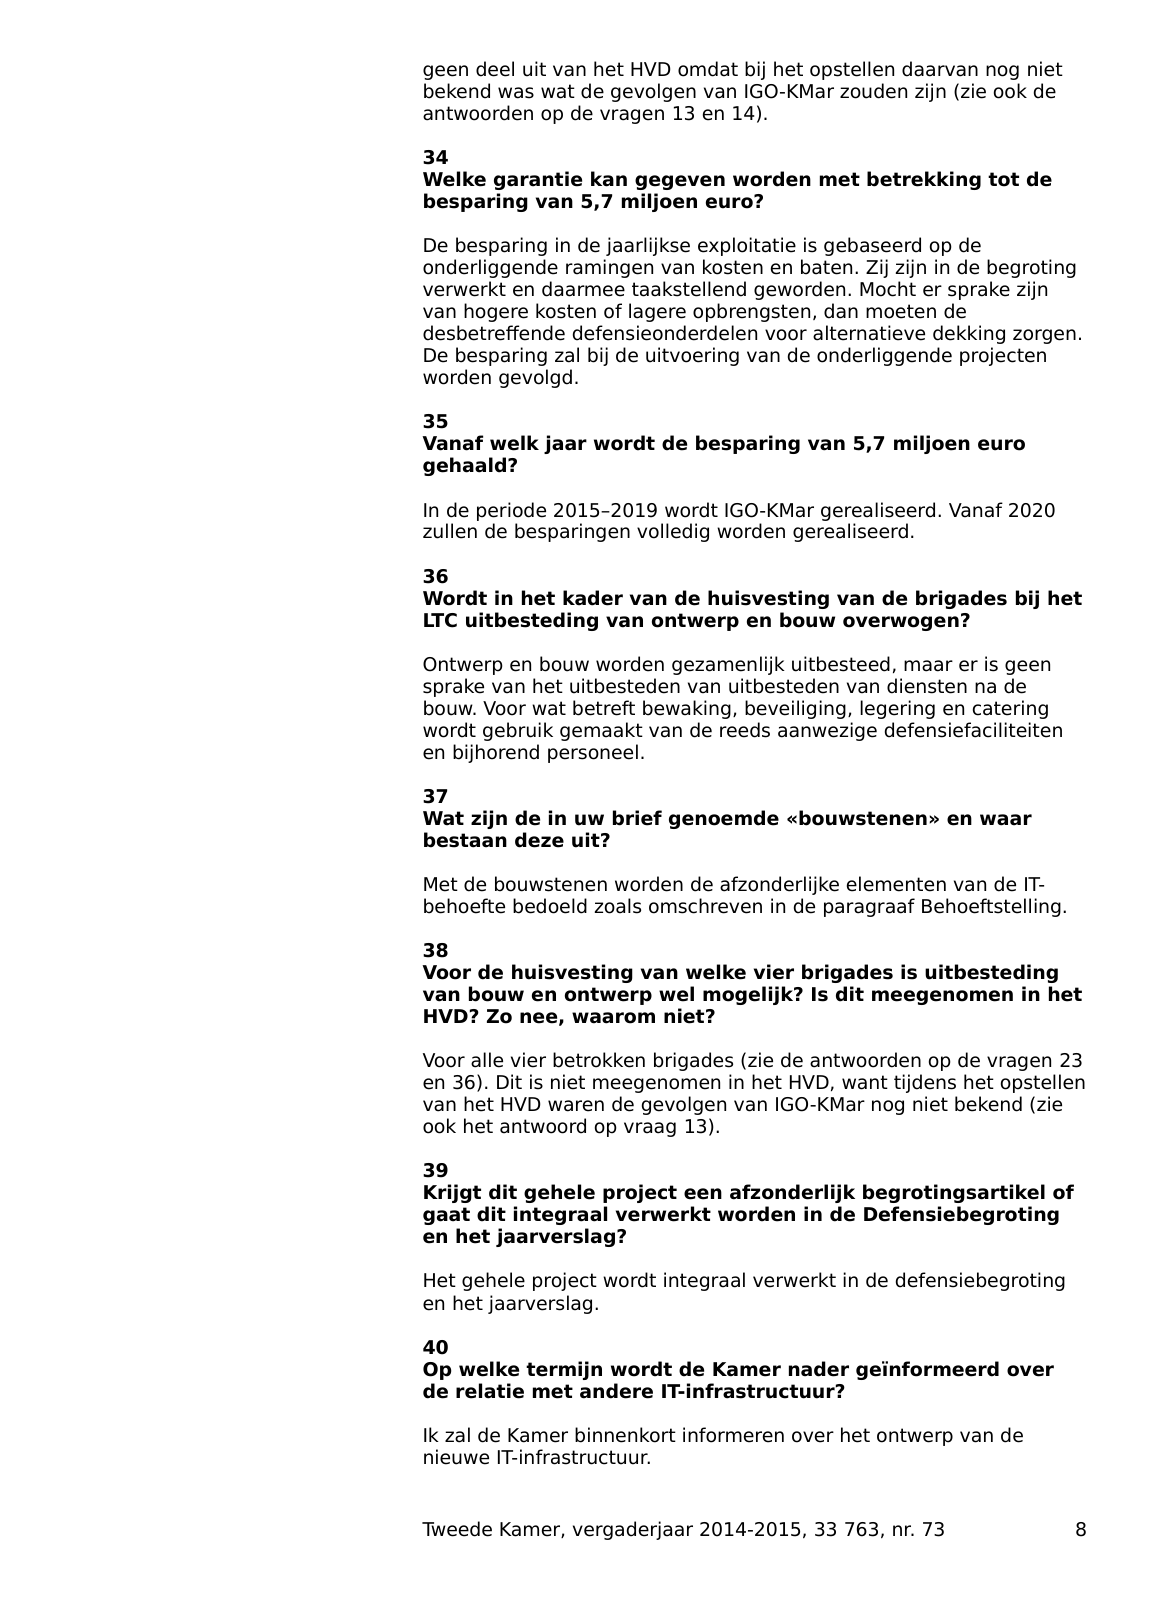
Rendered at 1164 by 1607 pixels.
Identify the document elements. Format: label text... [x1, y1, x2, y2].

text Ik zal de Kamer binnenkort informeren over het ontwerp van de nieuwe IT-infrastructuur. [422, 1425, 1087, 1469]
text 36 [422, 566, 1087, 588]
text 35 [422, 411, 1087, 433]
text Voor de huisvesting van welke vier brigades is uitbesteding van bouw en ontwerp wel mogelijk? Is dit meegenomen in het HVD? Zo nee, waarom niet? [422, 962, 1087, 1028]
text Met de bouwstenen worden de afzonderlijke elementen van de IT-behoefte bedoeld zoals omschreven in de paragraaf Behoeftstelling. [422, 874, 1087, 918]
text Wat zijn de in uw brief genoemde «bouwstenen» en waar bestaan deze uit? [422, 808, 1087, 852]
text De besparing in de jaarlijkse exploitatie is gebaseerd op de onderliggende ramingen van kosten en baten. Zij zijn in de begroting verwerkt en daarmee taakstellend geworden. Mocht er sprake zijn van hogere kosten of lagere opbrengsten, dan moeten de desbetreffende defensieonderdelen voor alternatieve dekking zorgen. De besparing zal bij de uitvoering van de onderliggende projecten worden gevolgd. [422, 235, 1087, 389]
text Vanaf welk jaar wordt de besparing van 5,7 miljoen euro gehaald? [422, 433, 1087, 477]
text Welke garantie kan gegeven worden met betrekking tot de besparing van 5,7 miljoen euro? [422, 169, 1087, 213]
text Voor alle vier betrokken brigades (zie de antwoorden op de vragen 23 en 36). Dit is niet meegenomen in het HVD, want tijdens het opstellen van het HVD waren de gevolgen van IGO-KMar nog niet bekend (zie ook het antwoord op vraag 13). [422, 1050, 1087, 1138]
text 34 [422, 147, 1087, 169]
text Krijgt dit gehele project een afzonderlijk begrotingsartikel of gaat dit integraal verwerkt worden in de Defensiebegroting en het jaarverslag? [422, 1182, 1087, 1248]
text Het gehele project wordt integraal verwerkt in de defensiebegroting en het jaarverslag. [422, 1270, 1087, 1314]
text 39 [422, 1160, 1087, 1182]
text In de periode 2015–2019 wordt IGO-KMar gerealiseerd. Vanaf 2020 zullen de besparingen volledig worden gerealiseerd. [422, 499, 1087, 543]
text geen deel uit van het HVD omdat bij het opstellen daarvan nog niet bekend was wat de gevolgen van IGO-KMar zouden zijn (zie ook de antwoorden op de vragen 13 en 14). [422, 59, 1087, 125]
text 37 [422, 786, 1087, 808]
text 38 [422, 940, 1087, 962]
text Ontwerp en bouw worden gezamenlijk uitbesteed, maar er is geen sprake van het uitbesteden van uitbesteden van diensten na de bouw. Voor wat betreft bewaking, beveiliging, legering en catering wordt gebruik gemaakt van de reeds aanwezige defensiefaciliteiten en bijhorend personeel. [422, 654, 1087, 764]
text 40 [422, 1337, 1087, 1358]
text Wordt in het kader van de huisvesting van de brigades bij het LTC uitbesteding van ontwerp en bouw overwogen? [422, 588, 1087, 632]
text Op welke termijn wordt de Kamer nader geïnformeerd over de relatie met andere IT-infrastructuur? [422, 1358, 1087, 1402]
